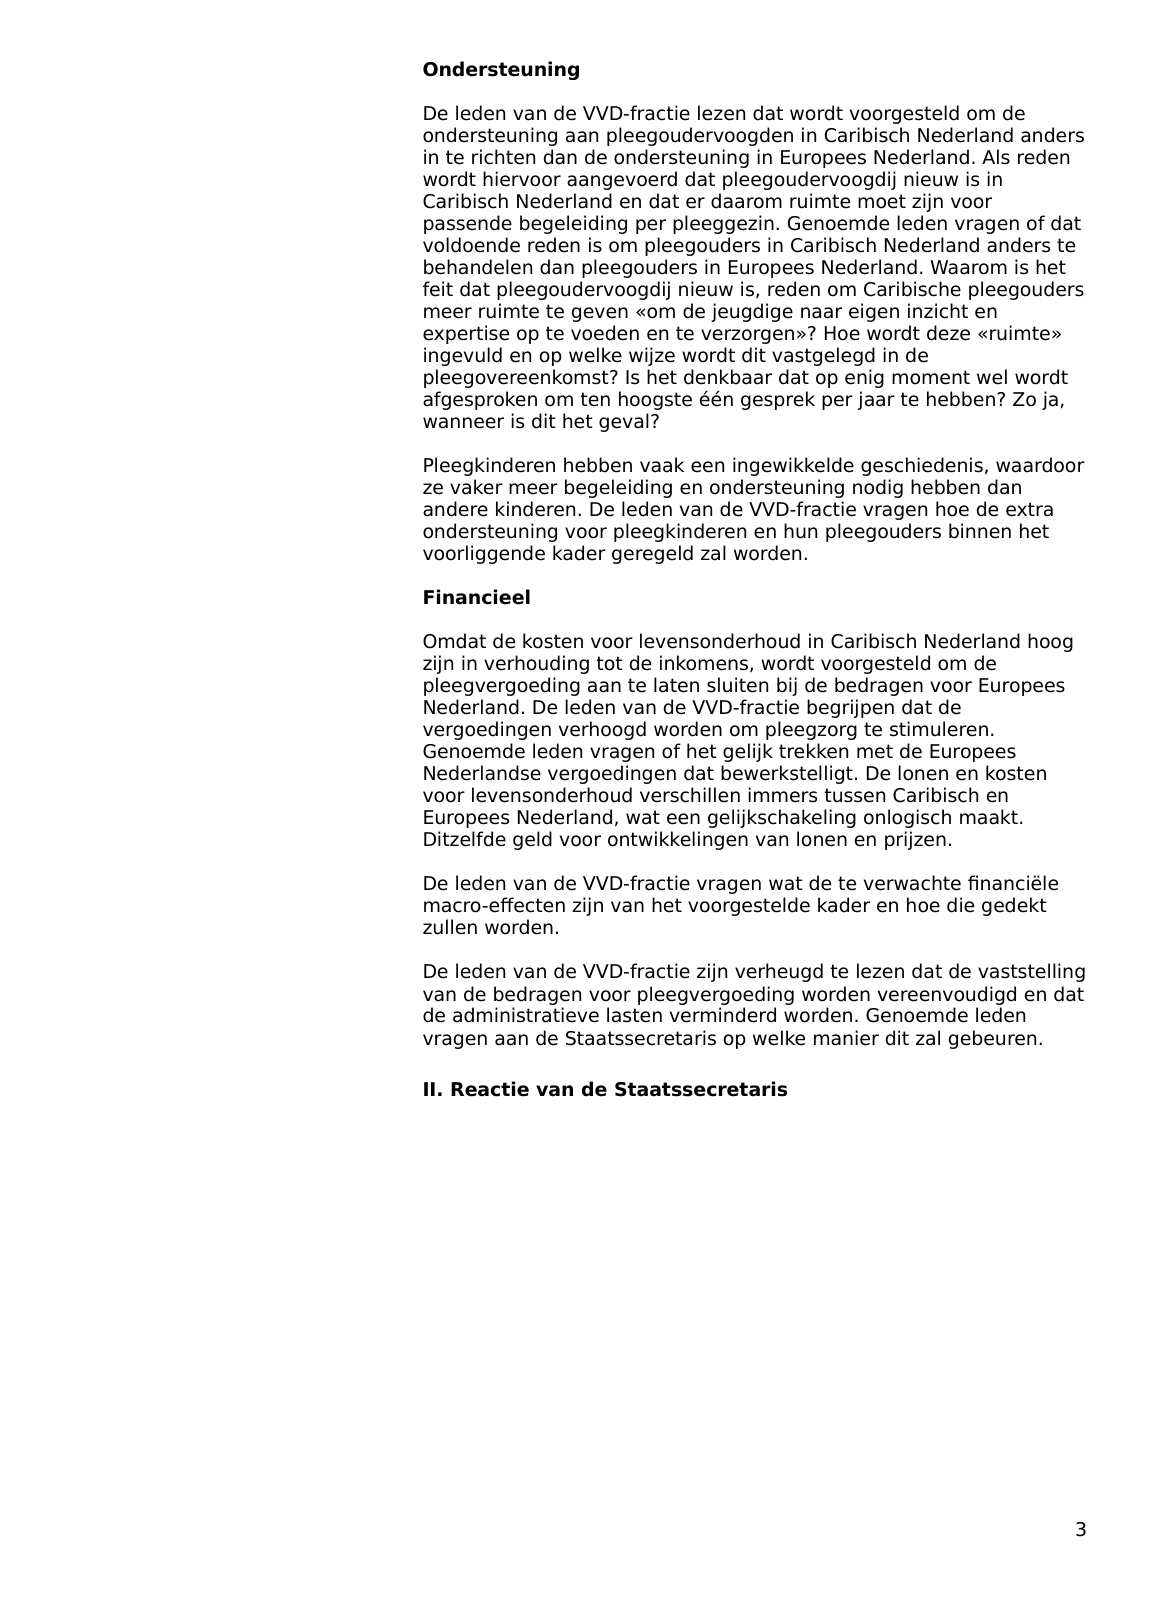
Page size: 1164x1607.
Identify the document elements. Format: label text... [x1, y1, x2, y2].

text De leden van de VVD-fractie lezen dat wordt voorgesteld om de ondersteuning aan pleegoudervoogden in Caribisch Nederland anders in te richten dan de ondersteuning in Europees Nederland. Als reden wordt hiervoor aangevoerd dat pleegoudervoogdij nieuw is in Caribisch Nederland en dat er daarom ruimte moet zijn voor passende begeleiding per pleeggezin. Genoemde leden vragen of dat voldoende reden is om pleegouders in Caribisch Nederland anders te behandelen dan pleegouders in Europees Nederland. Waarom is het feit dat pleegoudervoogdij nieuw is, reden om Caribische pleegouders meer ruimte te geven «om de jeugdige naar eigen inzicht en expertise op te voeden en te verzorgen»? Hoe wordt deze «ruimte» ingevuld en op welke wijze wordt dit vastgelegd in de pleegovereenkomst? Is het denkbaar dat op enig moment wel wordt afgesproken om ten hoogste één gesprek per jaar te hebben? Zo ja, wanneer is dit het geval? [422, 103, 1087, 433]
text Pleegkinderen hebben vaak een ingewikkelde geschiedenis, waardoor ze vaker meer begeleiding en ondersteuning nodig hebben dan andere kinderen. De leden van de VVD-fractie vragen hoe de extra ondersteuning voor pleegkinderen en hun pleegouders binnen het voorliggende kader geregeld zal worden. [422, 455, 1087, 565]
text De leden van de VVD-fractie vragen wat de te verwachte financiële macro-effecten zijn van het voorgestelde kader en hoe die gedekt zullen worden. [422, 873, 1087, 939]
subtitle Financieel [422, 587, 1087, 609]
subtitle Ondersteuning [422, 59, 1087, 81]
text De leden van de VVD-fractie zijn verheugd te lezen dat de vaststelling van de bedragen voor pleegvergoeding worden vereenvoudigd en dat de administratieve lasten verminderd worden. Genoemde leden vragen aan de Staatssecretaris op welke manier dit zal gebeuren. [422, 961, 1087, 1049]
subtitle II. Reactie van de Staatssecretaris [422, 1079, 1087, 1101]
text Omdat de kosten voor levensonderhoud in Caribisch Nederland hoog zijn in verhouding tot de inkomens, wordt voorgesteld om de pleegvergoeding aan te laten sluiten bij de bedragen voor Europees Nederland. De leden van de VVD-fractie begrijpen dat de vergoedingen verhoogd worden om pleegzorg te stimuleren. Genoemde leden vragen of het gelijk trekken met de Europees Nederlandse vergoedingen dat bewerkstelligt. De lonen en kosten voor levensonderhoud verschillen immers tussen Caribisch en Europees Nederland, wat een gelijkschakeling onlogisch maakt. Ditzelfde geld voor ontwikkelingen van lonen en prijzen. [422, 631, 1087, 851]
